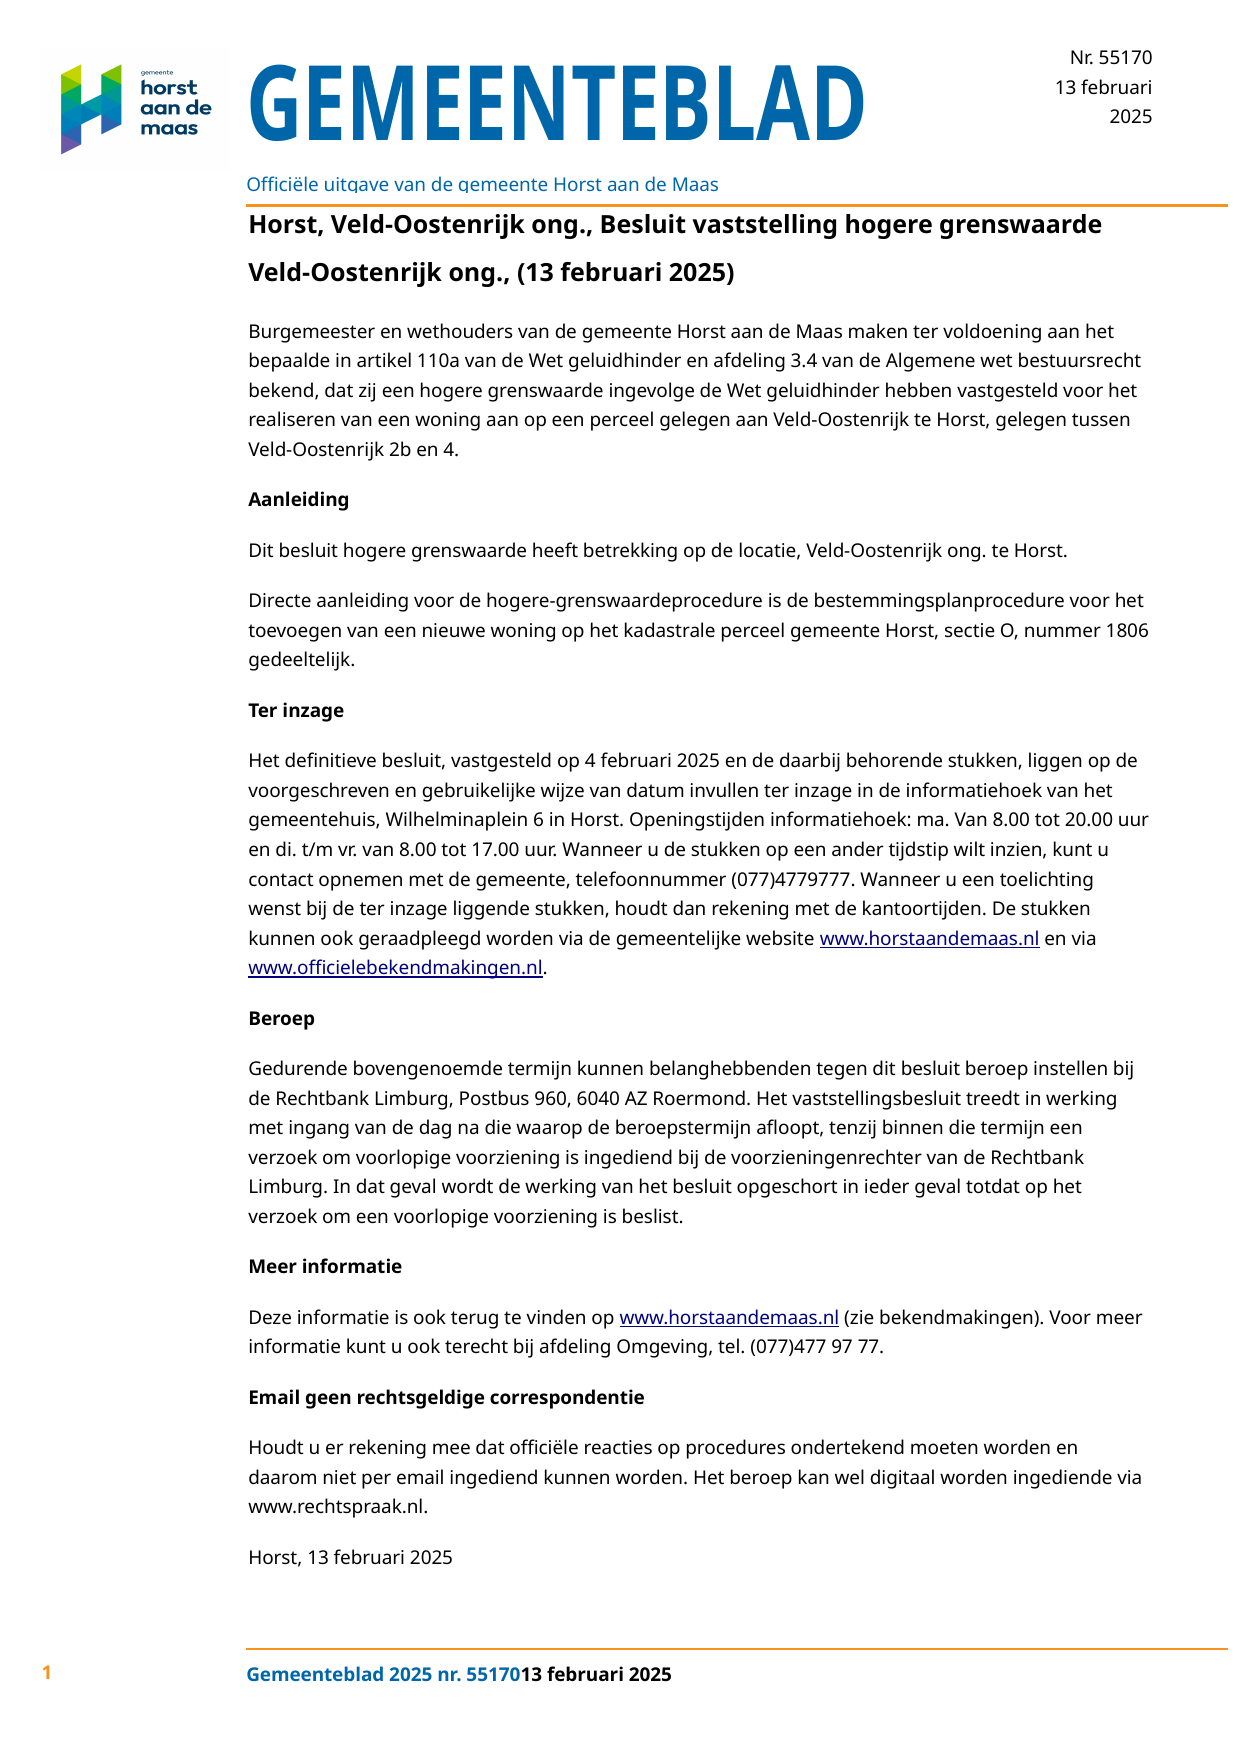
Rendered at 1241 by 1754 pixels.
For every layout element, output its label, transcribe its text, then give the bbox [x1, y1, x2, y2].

text Het definitieve besluit, vastgesteld op 4 februari 2025 en de daarbij behorende stukken, liggen op de voorgeschreven en gebruikelijke wijze van datum invullen ter inzage in de informatiehoek van het gemeentehuis, Wilhelminaplein 6 in Horst. Openingstijden informatiehoek: ma. Van 8.00 tot 20.00 uur en di. t/m vr. van 8.00 tot 17.00 uur. Wanneer u de stukken op een ander tijdstip wilt inzien, kunt u contact opnemen met de gemeente, telefoonnummer (077)4779777. Wanneer u een toelichting wenst bij de ter inzage liggende stukken, houdt dan rekening met de kantoortijden. De stukken kunnen ook geraadpleegd worden via de gemeentelijke website www.horstaandemaas.nl en via www.officielebekendmakingen.nl. [248, 747, 1152, 980]
text Horst, Veld-Oostenrijk ong., Besluit vaststelling hogere grenswaarde Veld-Oostenrijk ong., (13 februari 2025) [248, 207, 1152, 288]
picture [41, 47, 231, 172]
text Directe aanleiding voor de hogere-grenswaardeprocedure is de bestemmingsplanprocedure voor het toevoegen van een nieuwe woning op het kadastrale perceel gemeente Horst, sectie O, nummer 1806 gedeeltelijk. [248, 587, 1152, 672]
text Gedurende bovengenoemde termijn kunnen belanghebbenden tegen dit besluit beroep instellen bij de Rechtbank Limburg, Postbus 960, 6040 AZ Roermond. Het vaststellingsbesluit treedt in werking met ingang van de dag na die waarop de beroepstermijn afloopt, tenzij binnen die termijn een verzoek om voorlopige voorziening is ingediend bij de voorzieningenrechter van de Rechtbank Limburg. In dat geval wordt de werking van het besluit opgeschort in ieder geval totdat op het verzoek om een voorlopige voorziening is beslist. [248, 1055, 1152, 1229]
text Meer informatie [248, 1254, 1152, 1279]
text Ter inzage [248, 697, 1152, 723]
text Horst, 13 februari 2025 [248, 1544, 1152, 1570]
text Burgemeester en wethouders van de gemeente Horst aan de Maas maken ter voldoening aan het bepaalde in artikel 110a van de Wet geluidhinder en afdeling 3.4 van de Algemene wet bestuursrecht bekend, dat zij een hogere grenswaarde ingevolge de Wet geluidhinder hebben vastgesteld voor het realiseren van een woning aan op een perceel gelegen aan Veld-Oostenrijk te Horst, gelegen tussen Veld-Oostenrijk 2b en 4. [248, 318, 1152, 462]
text Houdt u er rekening mee dat officiële reacties op procedures ondertekend moeten worden en daarom niet per email ingediend kunnen worden. Het beroep kan wel digitaal worden ingediende via www.rechtspraak.nl. [248, 1434, 1152, 1519]
text Aanleiding [248, 487, 1152, 512]
text Beroep [248, 1005, 1152, 1031]
text Email geen rechtsgeldige correspondentie [248, 1384, 1152, 1410]
text Dit besluit hogere grenswaarde heeft betrekking op de locatie, Veld-Oostenrijk ong. te Horst. [248, 537, 1152, 563]
text Deze informatie is ook terug te vinden op www.horstaandemaas.nl (zie bekendmakingen). Voor meer informatie kunt u ook terecht bij afdeling Omgeving, tel. (077)477 97 77. [248, 1304, 1152, 1359]
